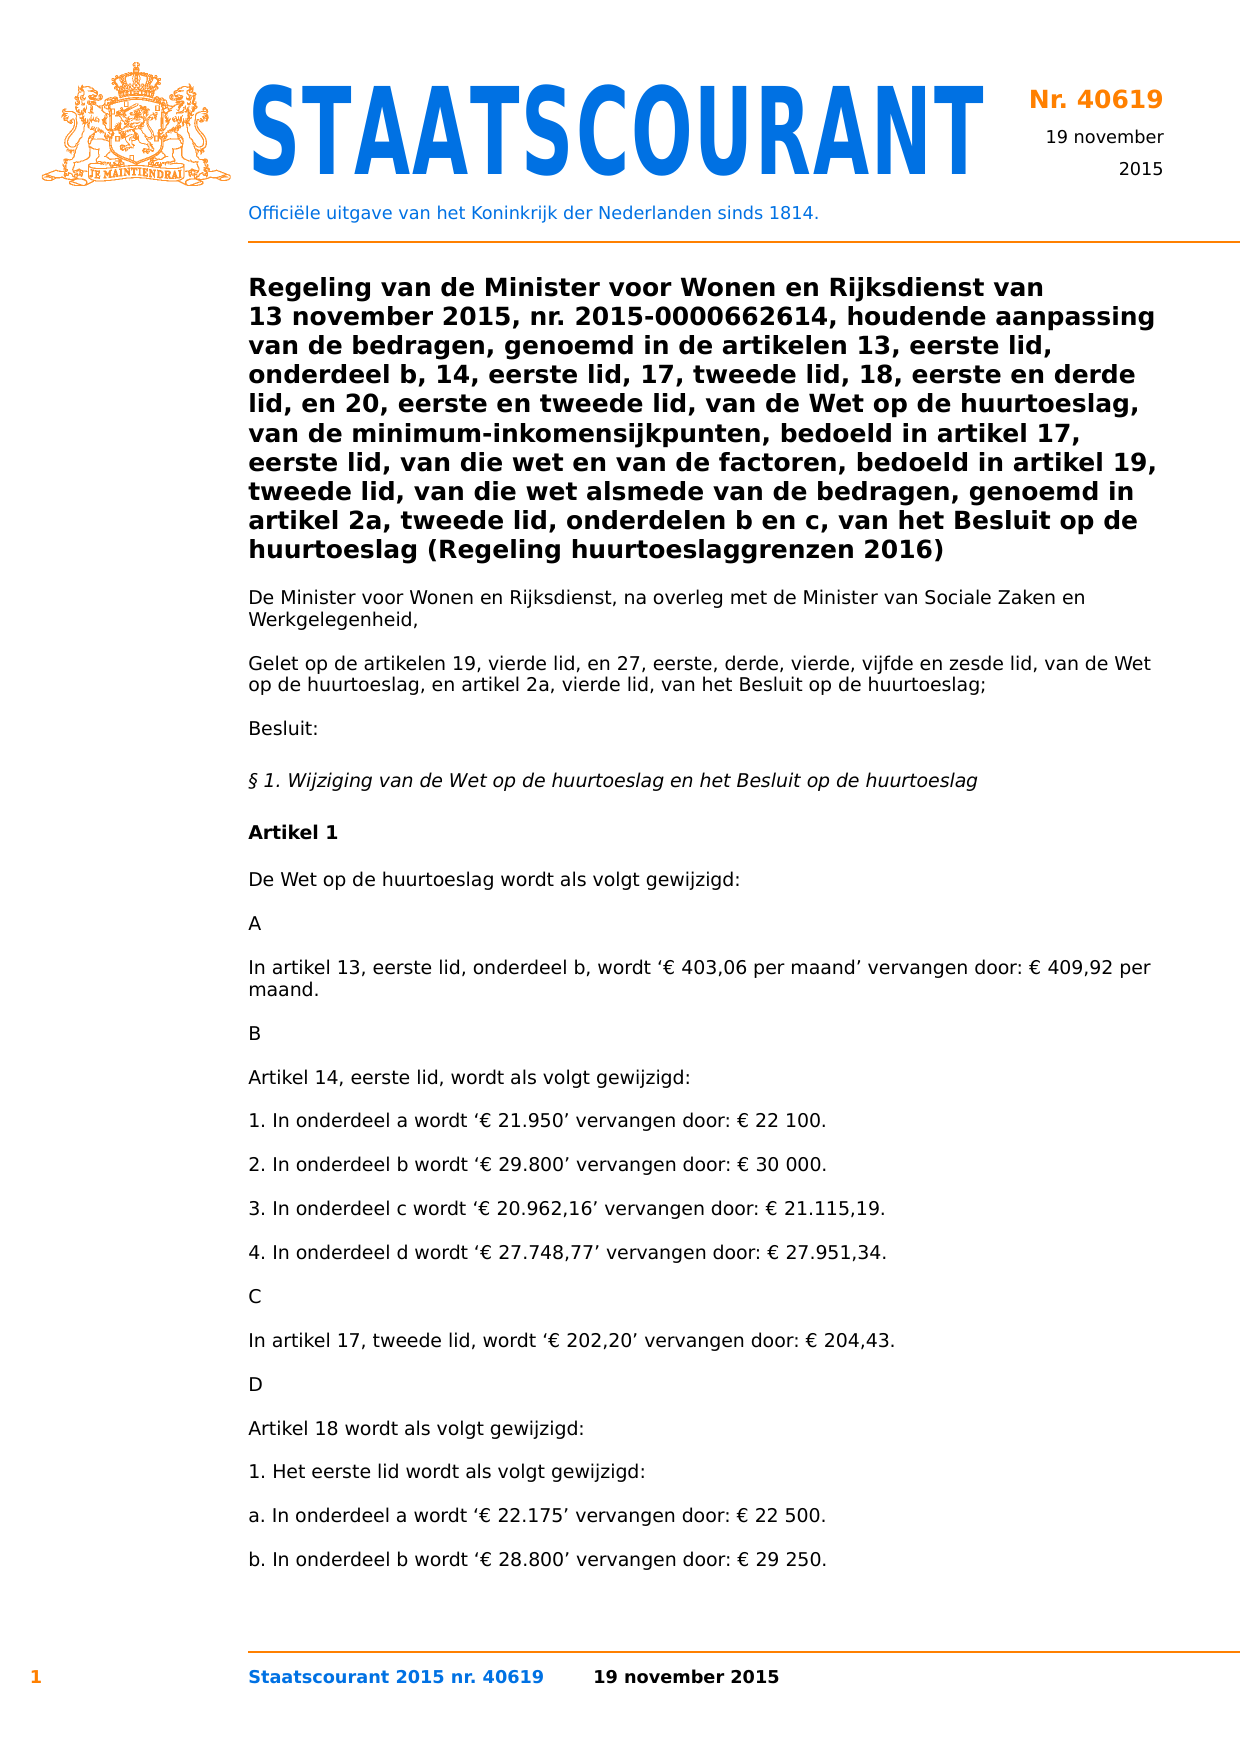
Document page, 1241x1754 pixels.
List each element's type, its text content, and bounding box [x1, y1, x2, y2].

text Artikel 18 wordt als volgt gewijzigd: [248, 1417, 1163, 1439]
text b. In onderdeel b wordt ‘€ 28.800’ vervangen door: € 29 250. [248, 1549, 1163, 1571]
subtitle Regeling van de Minister voor Wonen en Rijksdienst van 13 november 2015, nr. 2015-0000662614, houdende aanpassing van de bedragen, genoemd in de artikelen 13, eerste lid, onderdeel b, 14, eerste lid, 17, tweede lid, 18, eerste en derde lid, en 20, eerste en tweede lid, van de Wet op de huurtoeslag, van de minimum-inkomensijkpunten, bedoeld in artikel 17, eerste lid, van die wet en van de factoren, bedoeld in artikel 19, tweede lid, van die wet alsmede van de bedragen, genoemd in artikel 2a, tweede lid, onderdelen b en c, van het Besluit op de huurtoeslag (Regeling huurtoeslaggrenzen 2016) [248, 273, 1163, 565]
table_header Nr. 40619 [998, 62, 1240, 121]
text Gelet op de artikelen 19, vierde lid, en 27, eerste, derde, vierde, vijfde en zesde lid, van de Wet op de huurtoeslag, en artikel 2a, vierde lid, van het Besluit op de huurtoeslag; [248, 652, 1163, 696]
subtitle § 1. Wijziging van de Wet op de huurtoeslag en het Besluit op de huurtoeslag [248, 770, 1163, 792]
text B [248, 1023, 1163, 1045]
table_header STAATSCOURANT [248, 62, 998, 203]
text Artikel 14, eerste lid, wordt als volgt gewijzigd: [248, 1067, 1163, 1088]
subtitle Artikel 1 [248, 822, 1163, 844]
text 1. Het eerste lid wordt als volgt gewijzigd: [248, 1461, 1163, 1483]
text A [248, 913, 1163, 935]
text Besluit: [248, 718, 1163, 740]
text De Minister voor Wonen en Rijksdienst, na overleg met de Minister van Sociale Zaken en Werkgelegenheid, [248, 587, 1163, 631]
text D [248, 1373, 1163, 1396]
text a. In onderdeel a wordt ‘€ 22.175’ vervangen door: € 22 500. [248, 1505, 1163, 1527]
text De Wet op de huurtoeslag wordt als volgt gewijzigd: [248, 869, 1163, 891]
text C [248, 1286, 1163, 1308]
text 4. In onderdeel d wordt ‘€ 27.748,77’ vervangen door: € 27.951,34. [248, 1242, 1163, 1264]
table_cell 2015 [998, 153, 1240, 203]
picture [41, 62, 231, 186]
table_cell Officiële uitgave van het Koninkrijk der Nederlanden sinds 1814. [248, 203, 1240, 241]
text In artikel 13, eerste lid, onderdeel b, wordt ‘€ 403,06 per maand’ vervangen door: € 409,92 per maand. [248, 957, 1163, 1001]
text 1. In onderdeel a wordt ‘€ 21.950’ vervangen door: € 22 100. [248, 1110, 1163, 1132]
text 3. In onderdeel c wordt ‘€ 20.962,16’ vervangen door: € 21.115,19. [248, 1198, 1163, 1220]
text 2. In onderdeel b wordt ‘€ 29.800’ vervangen door: € 30 000. [248, 1154, 1163, 1176]
table_cell 19 november [998, 121, 1240, 153]
text In artikel 17, tweede lid, wordt ‘€ 202,20’ vervangen door: € 204,43. [248, 1330, 1163, 1352]
table_header [25, 62, 248, 241]
